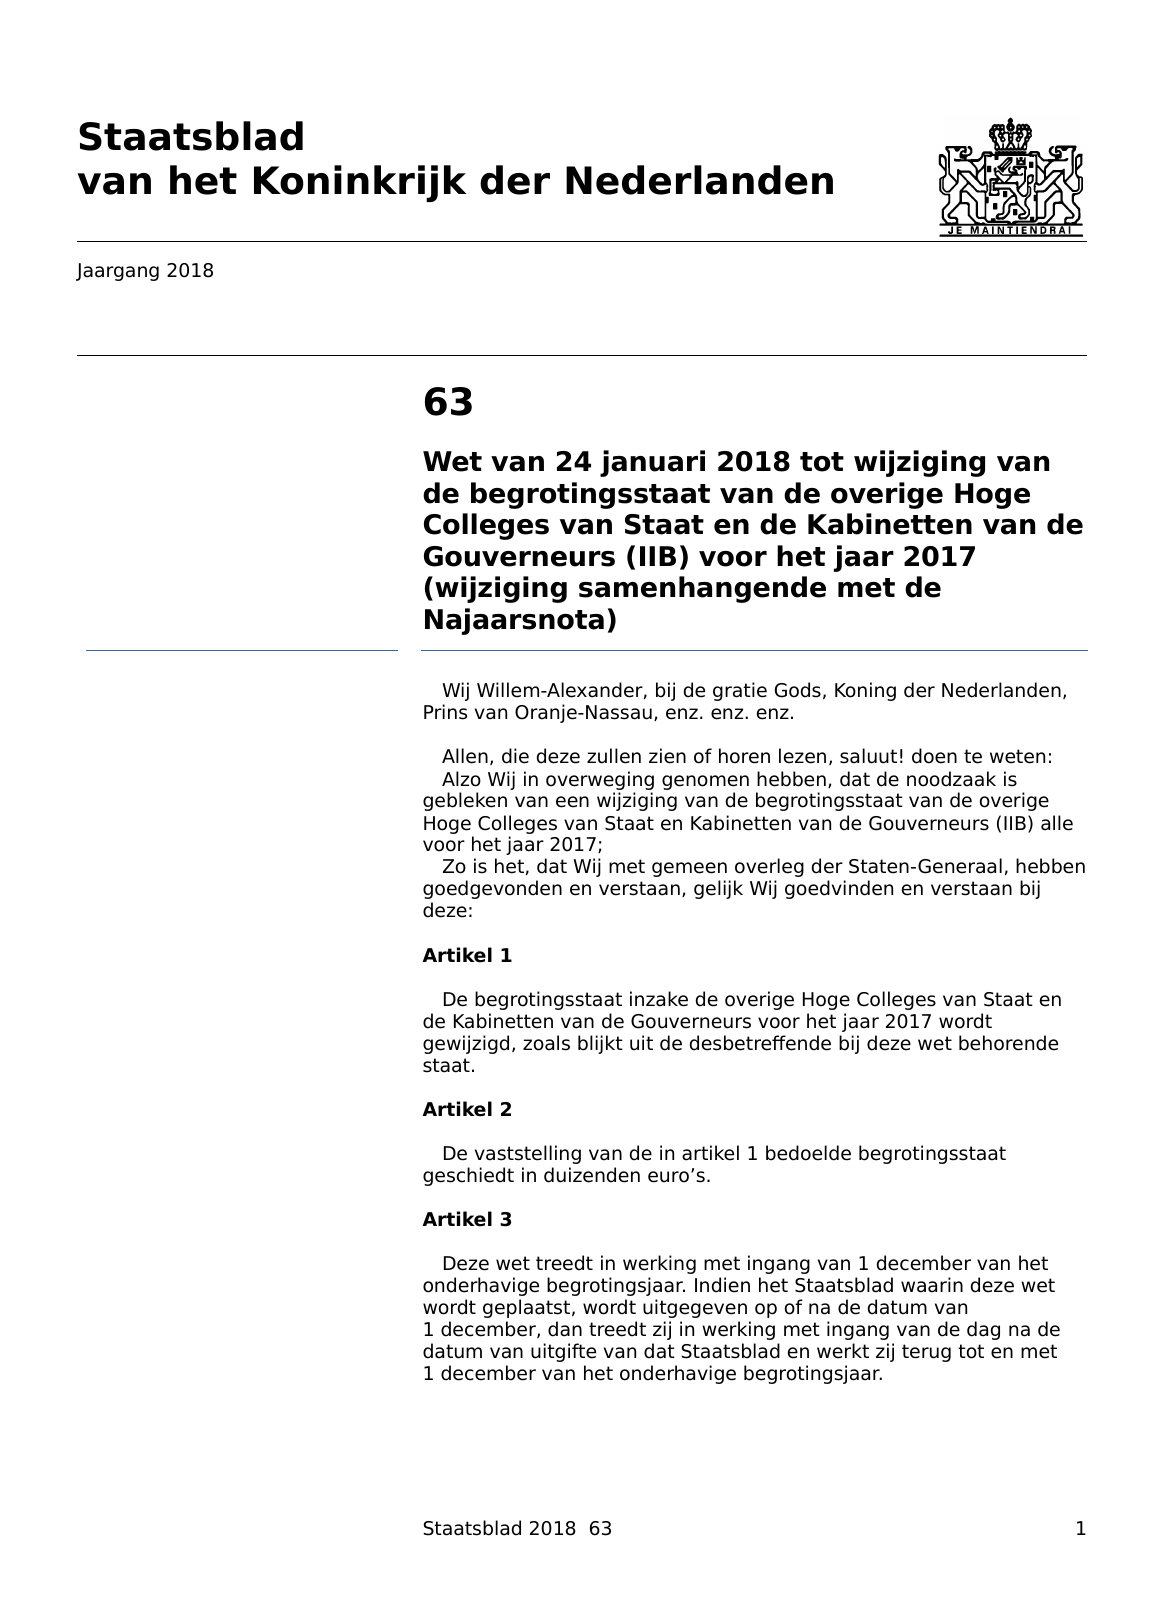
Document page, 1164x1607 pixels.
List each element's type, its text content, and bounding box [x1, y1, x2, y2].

subtitle Artikel 1 [422, 944, 1087, 966]
subtitle 63 [422, 381, 1087, 424]
table_header [886, 100, 1087, 241]
text Deze wet treedt in werking met ingang van 1 december van het onderhavige begrotingsjaar. Indien het Staatsblad waarin deze wet wordt geplaatst, wordt uitgegeven op of na de datum van 1 december, dan treedt zij in werking met ingang van de dag na de datum van uitgifte van dat Staatsblad en werkt zij terug tot en met 1 december van het onderhavige begrotingsjaar. [422, 1253, 1087, 1385]
text Alzo Wij in overweging genomen hebben, dat de noodzaak is gebleken van een wijziging van de begrotingsstaat van de overige Hoge Colleges van Staat en Kabinetten van de Gouverneurs (IIB) alle voor het jaar 2017; [422, 768, 1087, 856]
picture [936, 115, 1087, 240]
text Allen, die deze zullen zien of horen lezen, saluut! doen te weten: [422, 746, 1087, 768]
subtitle Artikel 3 [422, 1209, 1087, 1231]
text Zo is het, dat Wij met gemeen overleg der Staten-Generaal, hebben goedgevonden en verstaan, gelijk Wij goedvinden en verstaan bij deze: [422, 856, 1087, 922]
subtitle Artikel 2 [422, 1099, 1087, 1121]
text Wij Willem-Alexander, bij de gratie Gods, Koning der Nederlanden, Prins van Oranje-Nassau, enz. enz. enz. [422, 680, 1087, 724]
text De vaststelling van de in artikel 1 bedoelde begrotingsstaat geschiedt in duizenden euro’s. [422, 1143, 1087, 1187]
table_cell Jaargang 2018 [77, 242, 1087, 355]
text De begrotingsstaat inzake de overige Hoge Colleges van Staat en de Kabinetten van de Gouverneurs voor het jaar 2017 wordt gewijzigd, zoals blijkt uit de desbetreffende bij deze wet behorende staat. [422, 989, 1087, 1077]
text Wet van 24 januari 2018 tot wijziging van de begrotingsstaat van de overige Hoge Colleges van Staat en de Kabinetten van de Gouverneurs (IIB) voor het jaar 2017 (wijziging samenhangende met de Najaarsnota) [422, 447, 1087, 636]
table_header Staatsblad van het Koninkrijk der Nederlanden [77, 100, 886, 241]
